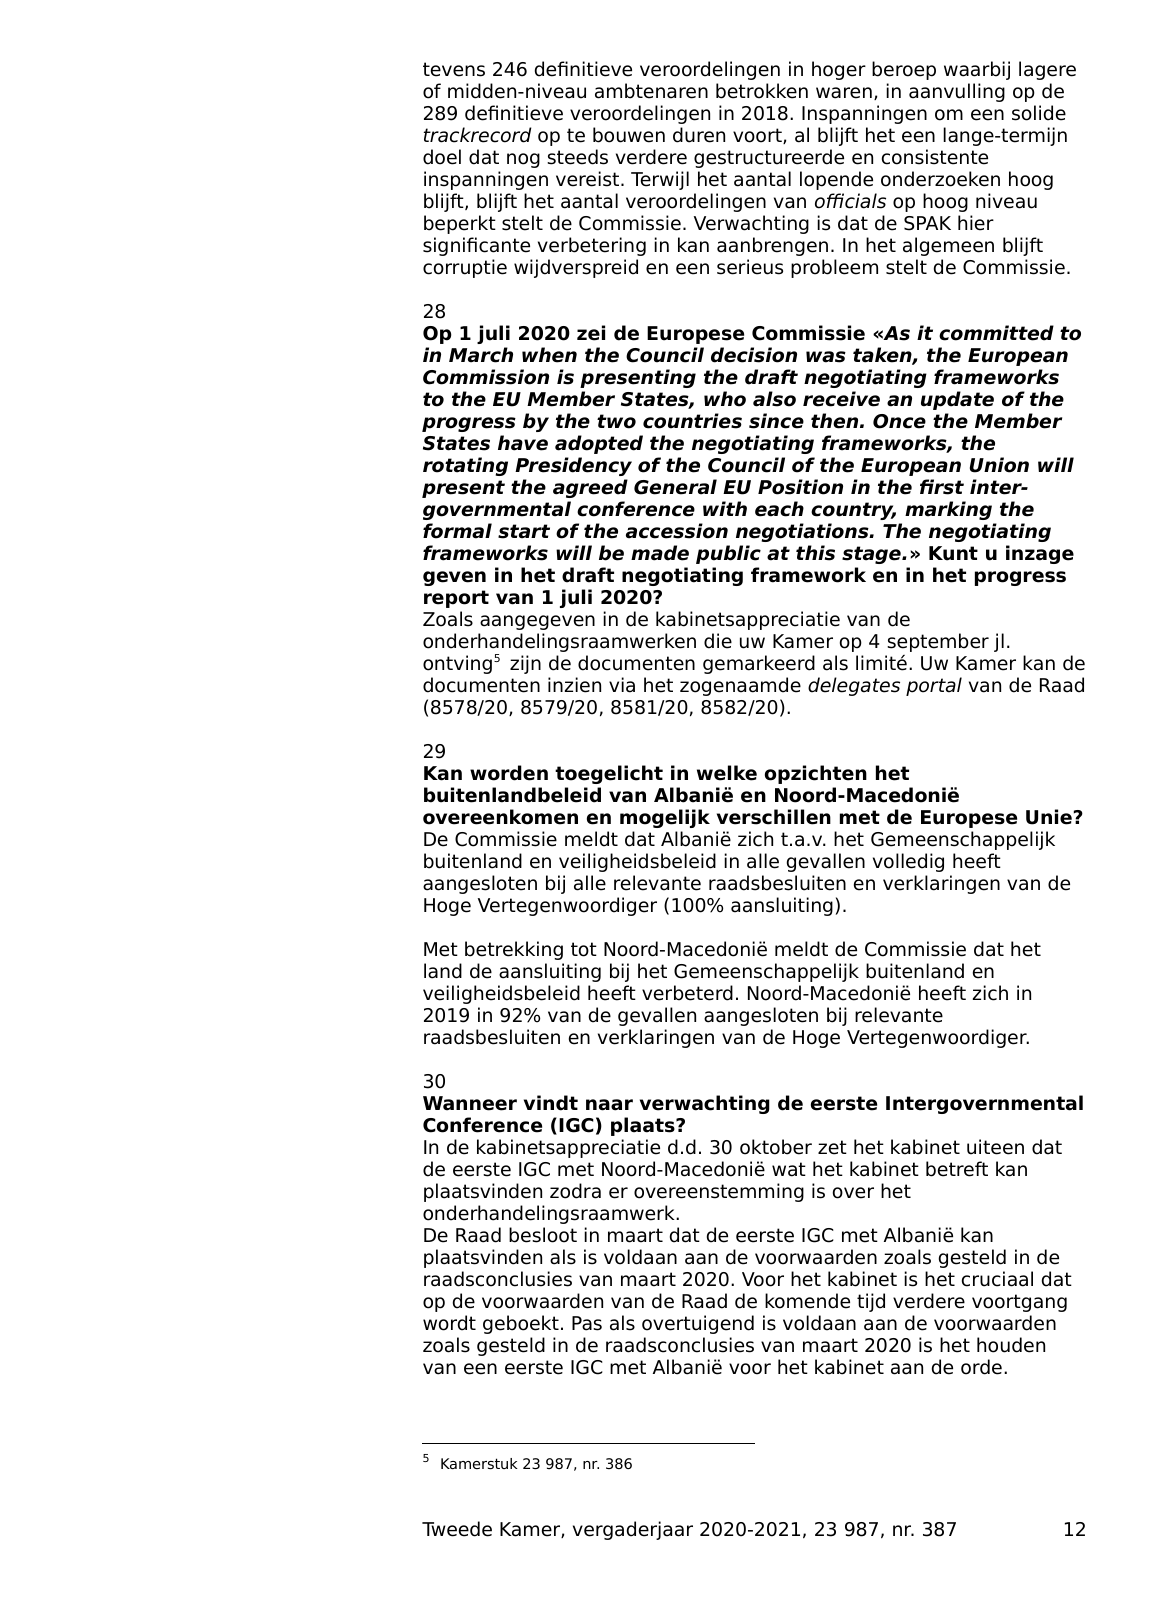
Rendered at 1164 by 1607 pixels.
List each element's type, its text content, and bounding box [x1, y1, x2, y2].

text tevens 246 definitieve veroordelingen in hoger beroep waarbij lagere of midden-niveau ambtenaren betrokken waren, in aanvulling op de 289 definitieve veroordelingen in 2018. Inspanningen om een solide trackrecord op te bouwen duren voort, al blijft het een lange-termijn doel dat nog steeds verdere gestructureerde en consistente inspanningen vereist. Terwijl het aantal lopende onderzoeken hoog blijft, blijft het aantal veroordelingen van officials op hoog niveau beperkt stelt de Commissie. Verwachting is dat de SPAK hier significante verbetering in kan aanbrengen. In het algemeen blijft corruptie wijdverspreid en een serieus probleem stelt de Commissie. [422, 59, 1087, 279]
text Met betrekking tot Noord-Macedonië meldt de Commissie dat het land de aansluiting bij het Gemeenschappelijk buitenland en veiligheidsbeleid heeft verbeterd. Noord-Macedonië heeft zich in 2019 in 92% van de gevallen aangesloten bij relevante raadsbesluiten en verklaringen van de Hoge Vertegenwoordiger. [422, 939, 1087, 1049]
text Kamerstuk 23 987, nr. 386 [422, 1452, 1087, 1474]
text 30 [422, 1071, 1087, 1093]
text In de kabinetsappreciatie d.d. 30 oktober zet het kabinet uiteen dat de eerste IGC met Noord-Macedonië wat het kabinet betreft kan plaatsvinden zodra er overeenstemming is over het onderhandelingsraamwerk. [422, 1137, 1087, 1225]
text De Commissie meldt dat Albanië zich t.a.v. het Gemeenschappelijk buitenland en veiligheidsbeleid in alle gevallen volledig heeft aangesloten bij alle relevante raadsbesluiten en verklaringen van de Hoge Vertegenwoordiger (100% aansluiting). [422, 829, 1087, 917]
text De Raad besloot in maart dat de eerste IGC met Albanië kan plaatsvinden als is voldaan aan de voorwaarden zoals gesteld in de raadsconclusies van maart 2020. Voor het kabinet is het cruciaal dat op de voorwaarden van de Raad de komende tijd verdere voortgang wordt geboekt. Pas als overtuigend is voldaan aan de voorwaarden zoals gesteld in de raadsconclusies van maart 2020 is het houden van een eerste IGC met Albanië voor het kabinet aan de orde. [422, 1225, 1087, 1379]
text Op 1 juli 2020 zei de Europese Commissie «As it committed to in March when the Council decision was taken, the European Commission is presenting the draft negotiating frameworks to the EU Member States, who also receive an update of the progress by the two countries since then. Once the Member States have adopted the negotiating frameworks, the rotating Presidency of the Council of the European Union will present the agreed General EU Position in the first inter-governmental conference with each country, marking the formal start of the accession negotiations. The negotiating frameworks will be made public at this stage.» Kunt u inzage geven in het draft negotiating framework en in het progress report van 1 juli 2020? [422, 323, 1087, 609]
text Kan worden toegelicht in welke opzichten het buitenlandbeleid van Albanië en Noord-Macedonië overeenkomen en mogelijk verschillen met de Europese Unie? [422, 763, 1087, 829]
text Wanneer vindt naar verwachting de eerste Intergovernmental Conference (IGC) plaats? [422, 1093, 1087, 1137]
text 29 [422, 741, 1087, 763]
text 28 [422, 301, 1087, 323]
text Zoals aangegeven in de kabinetsappreciatie van de onderhandelingsraamwerken die uw Kamer op 4 september jl. ontving zijn de documenten gemarkeerd als limité. Uw Kamer kan de documenten inzien via het zogenaamde delegates portal van de Raad (8578/20, 8579/20, 8581/20, 8582/20). [422, 609, 1087, 719]
